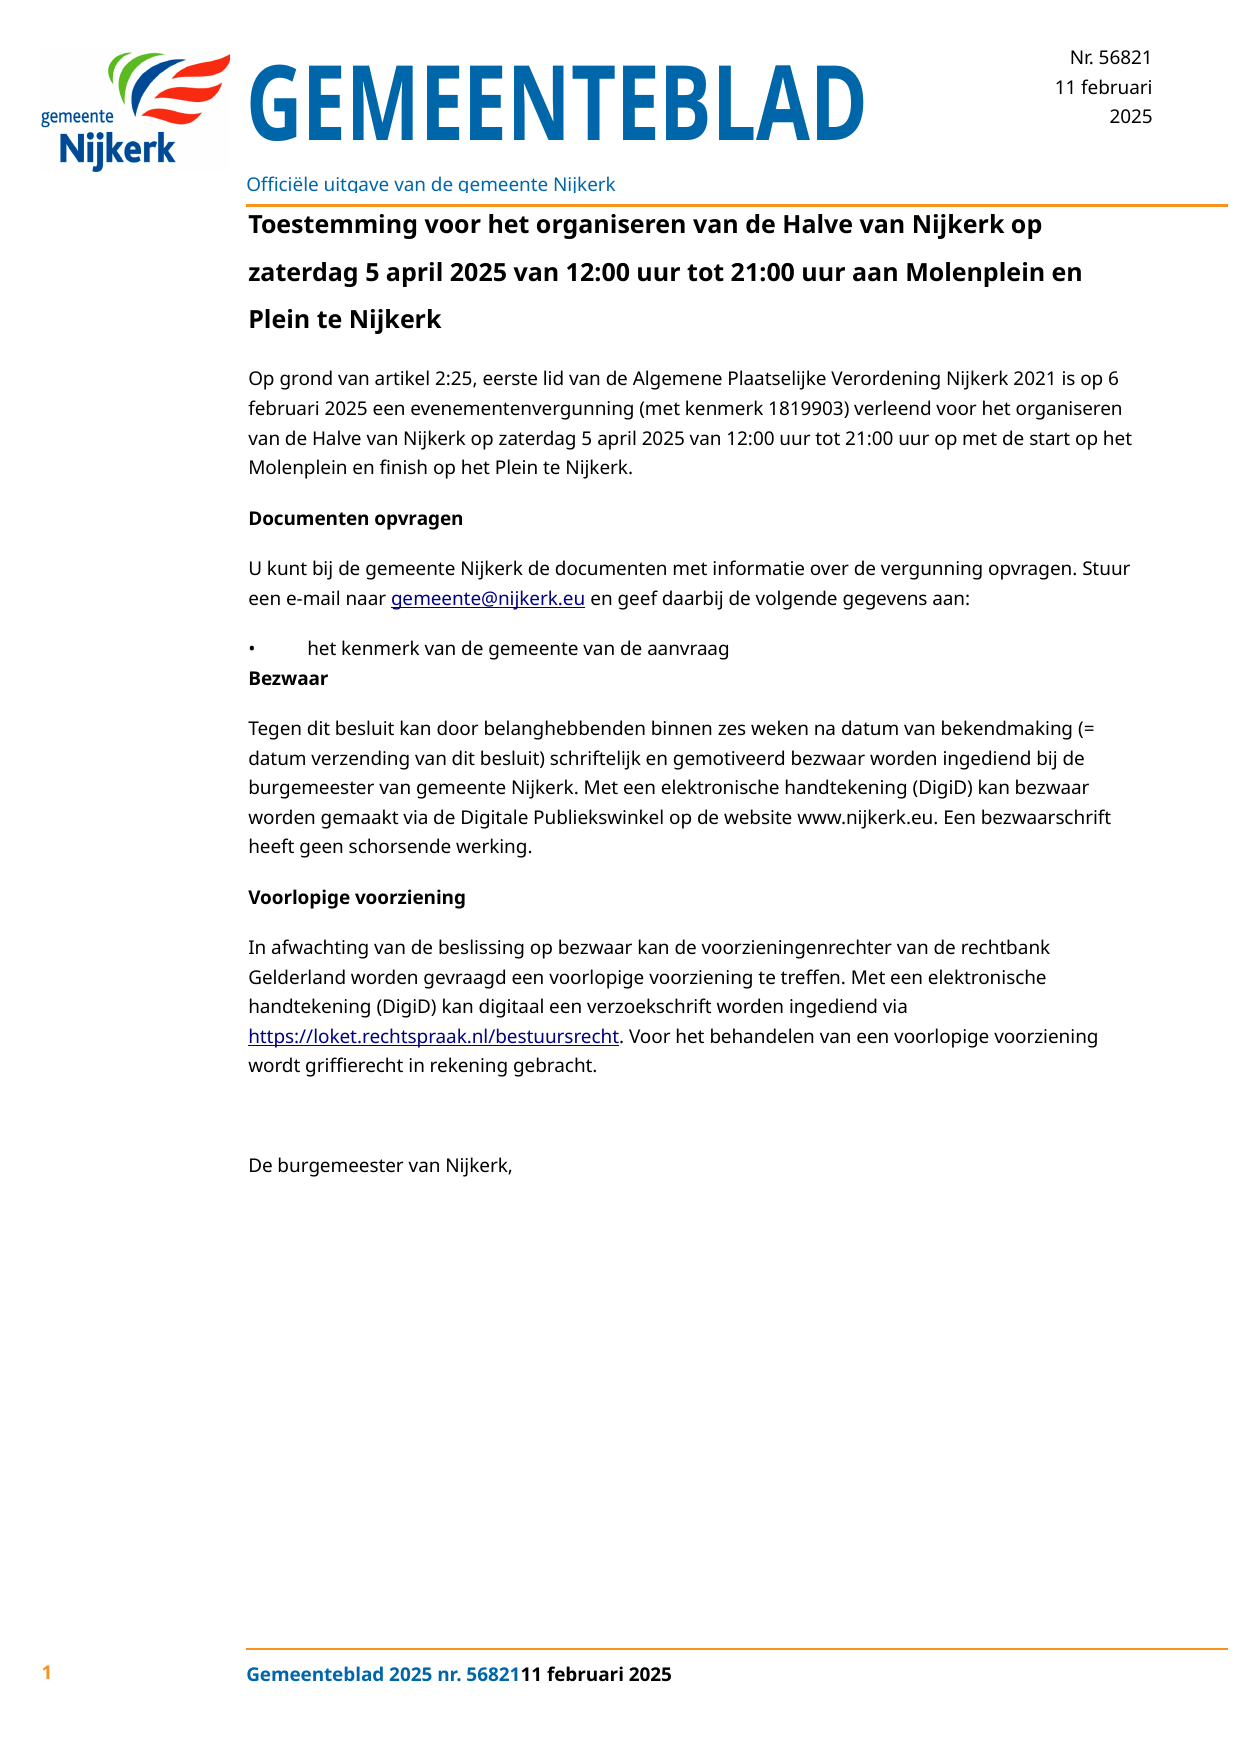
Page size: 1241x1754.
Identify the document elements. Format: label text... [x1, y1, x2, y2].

text Toestemming voor het organiseren van de Halve van Nijkerk op zaterdag 5 april 2025 van 12:00 uur tot 21:00 uur aan Molenplein en Plein te Nijkerk [248, 207, 1152, 336]
text Voorlopige voorziening [248, 884, 1152, 909]
text Tegen dit besluit kan door belanghebbenden binnen zes weken na datum van bekendmaking (= datum verzending van dit besluit) schriftelijk en gemotiveerd bezwaar worden ingediend bij de burgemeester van gemeente Nijkerk. Met een elektronische handtekening (DigiD) kan bezwaar worden gemaakt via de Digitale Publiekswinkel op de website www.nijkerk.eu. Een bezwaarschrift heeft geen schorsende werking. [248, 715, 1152, 859]
text In afwachting van de beslissing op bezwaar kan de voorzieningenrechter van de rechtbank Gelderland worden gevraagd een voorlopige voorziening te treffen. Met een elektronische handtekening (DigiD) kan digitaal een verzoekschrift worden ingediend via https://loket.rechtspraak.nl/bestuursrecht. Voor het behandelen van een voorlopige voorziening wordt griffierecht in rekening gebracht. [248, 934, 1152, 1078]
text Bezwaar [248, 665, 1152, 690]
text Op grond van artikel 2:25, eerste lid van de Algemene Plaatselijke Verordening Nijkerk 2021 is op 6 februari 2025 een evenementenvergunning (met kenmerk 1819903) verleend voor het organiseren van de Halve van Nijkerk op zaterdag 5 april 2025 van 12:00 uur tot 21:00 uur op met de start op het Molenplein en finish op het Plein te Nijkerk. [248, 366, 1152, 480]
text Documenten opvragen [248, 505, 1152, 530]
picture [41, 47, 231, 172]
list het kenmerk van de gemeente van de aanvraag [248, 635, 1152, 661]
text U kunt bij de gemeente Nijkerk de documenten met informatie over de vergunning opvragen. Stuur een e-mail naar gemeente@nijkerk.eu en geef daarbij de volgende gegevens aan: [248, 555, 1152, 610]
text De burgemeester van Nijkerk, [248, 1152, 1152, 1178]
